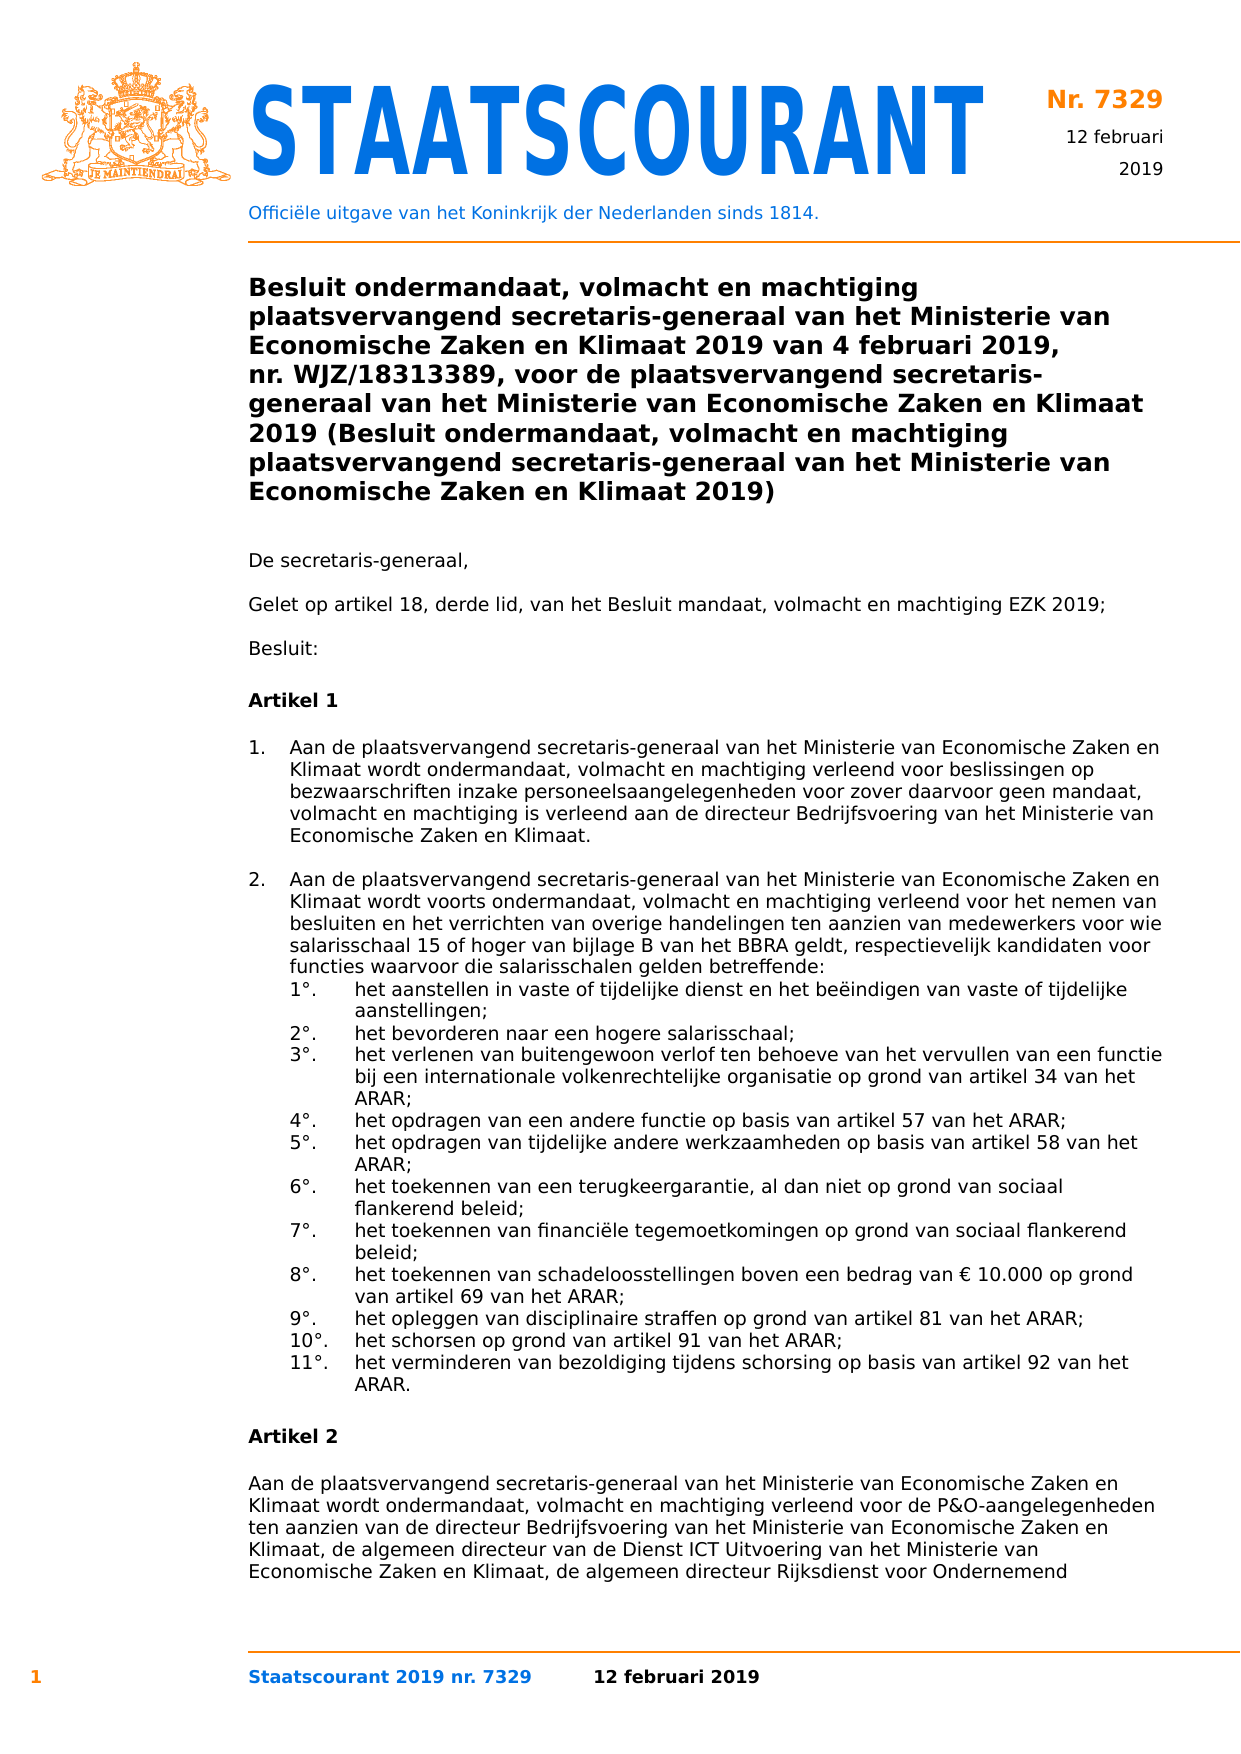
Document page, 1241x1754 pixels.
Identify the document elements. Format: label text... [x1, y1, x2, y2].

table_cell 12 februari [998, 121, 1240, 153]
text 9°. het opleggen van disciplinaire straffen op grond van artikel 81 van het ARAR; [289, 1308, 1163, 1330]
subtitle Besluit ondermandaat, volmacht en machtiging plaatsvervangend secretaris-generaal van het Ministerie van Economische Zaken en Klimaat 2019 van 4 februari 2019, nr. WJZ/18313389, voor de plaatsvervangend secretaris-generaal van het Ministerie van Economische Zaken en Klimaat 2019 (Besluit ondermandaat, volmacht en machtiging plaatsvervangend secretaris-generaal van het Ministerie van Economische Zaken en Klimaat 2019) [248, 273, 1163, 506]
text Aan de plaatsvervangend secretaris-generaal van het Ministerie van Economische Zaken en Klimaat wordt ondermandaat, volmacht en machtiging verleend voor de P&O-aangelegenheden ten aanzien van de directeur Bedrijfsvoering van het Ministerie van Economische Zaken en Klimaat, de algemeen directeur van de Dienst ICT Uitvoering van het Ministerie van Economische Zaken en Klimaat, de algemeen directeur Rijksdienst voor Ondernemend [248, 1473, 1163, 1583]
text Gelet op artikel 18, derde lid, van het Besluit mandaat, volmacht en machtiging EZK 2019; [248, 594, 1163, 616]
text 5°. het opdragen van tijdelijke andere werkzaamheden op basis van artikel 58 van het ARAR; [289, 1132, 1163, 1176]
text 11°. het verminderen van bezoldiging tijdens schorsing op basis van artikel 92 van het ARAR. [289, 1352, 1163, 1396]
subtitle Artikel 1 [248, 690, 1163, 712]
text 3°. het verlenen van buitengewoon verlof ten behoeve van het vervullen van een functie bij een internationale volkenrechtelijke organisatie op grond van artikel 34 van het ARAR; [289, 1044, 1163, 1110]
text De secretaris-generaal, [248, 550, 1163, 572]
text 4°. het opdragen van een andere functie op basis van artikel 57 van het ARAR; [289, 1110, 1163, 1132]
table_header STAATSCOURANT [248, 62, 998, 203]
text 1. Aan de plaatsvervangend secretaris-generaal van het Ministerie van Economische Zaken en Klimaat wordt ondermandaat, volmacht en machtiging verleend voor beslissingen op bezwaarschriften inzake personeelsaangelegenheden voor zover daarvoor geen mandaat, volmacht en machtiging is verleend aan de directeur Bedrijfsvoering van het Ministerie van Economische Zaken en Klimaat. [248, 737, 1163, 847]
text 1°. het aanstellen in vaste of tijdelijke dienst en het beëindigen van vaste of tijdelijke aanstellingen; [289, 978, 1163, 1022]
text Besluit: [248, 638, 1163, 660]
text 2°. het bevorderen naar een hogere salarisschaal; [289, 1022, 1163, 1044]
table_cell Officiële uitgave van het Koninkrijk der Nederlanden sinds 1814. [248, 203, 1240, 241]
subtitle Artikel 2 [248, 1426, 1163, 1448]
text 8°. het toekennen van schadeloosstellingen boven een bedrag van € 10.000 op grond van artikel 69 van het ARAR; [289, 1264, 1163, 1308]
picture [41, 62, 231, 186]
text 10°. het schorsen op grond van artikel 91 van het ARAR; [289, 1330, 1163, 1352]
text 2. Aan de plaatsvervangend secretaris-generaal van het Ministerie van Economische Zaken en Klimaat wordt voorts ondermandaat, volmacht en machtiging verleend voor het nemen van besluiten en het verrichten van overige handelingen ten aanzien van medewerkers voor wie salarisschaal 15 of hoger van bijlage B van het BBRA geldt, respectievelijk kandidaten voor functies waarvoor die salarisschalen gelden betreffende: [248, 868, 1163, 978]
text 6°. het toekennen van een terugkeergarantie, al dan niet op grond van sociaal flankerend beleid; [289, 1176, 1163, 1220]
table_cell 2019 [998, 153, 1240, 203]
table_header Nr. 7329 [998, 62, 1240, 121]
text 7°. het toekennen van financiële tegemoetkomingen op grond van sociaal flankerend beleid; [289, 1220, 1163, 1264]
table_header [25, 62, 248, 241]
